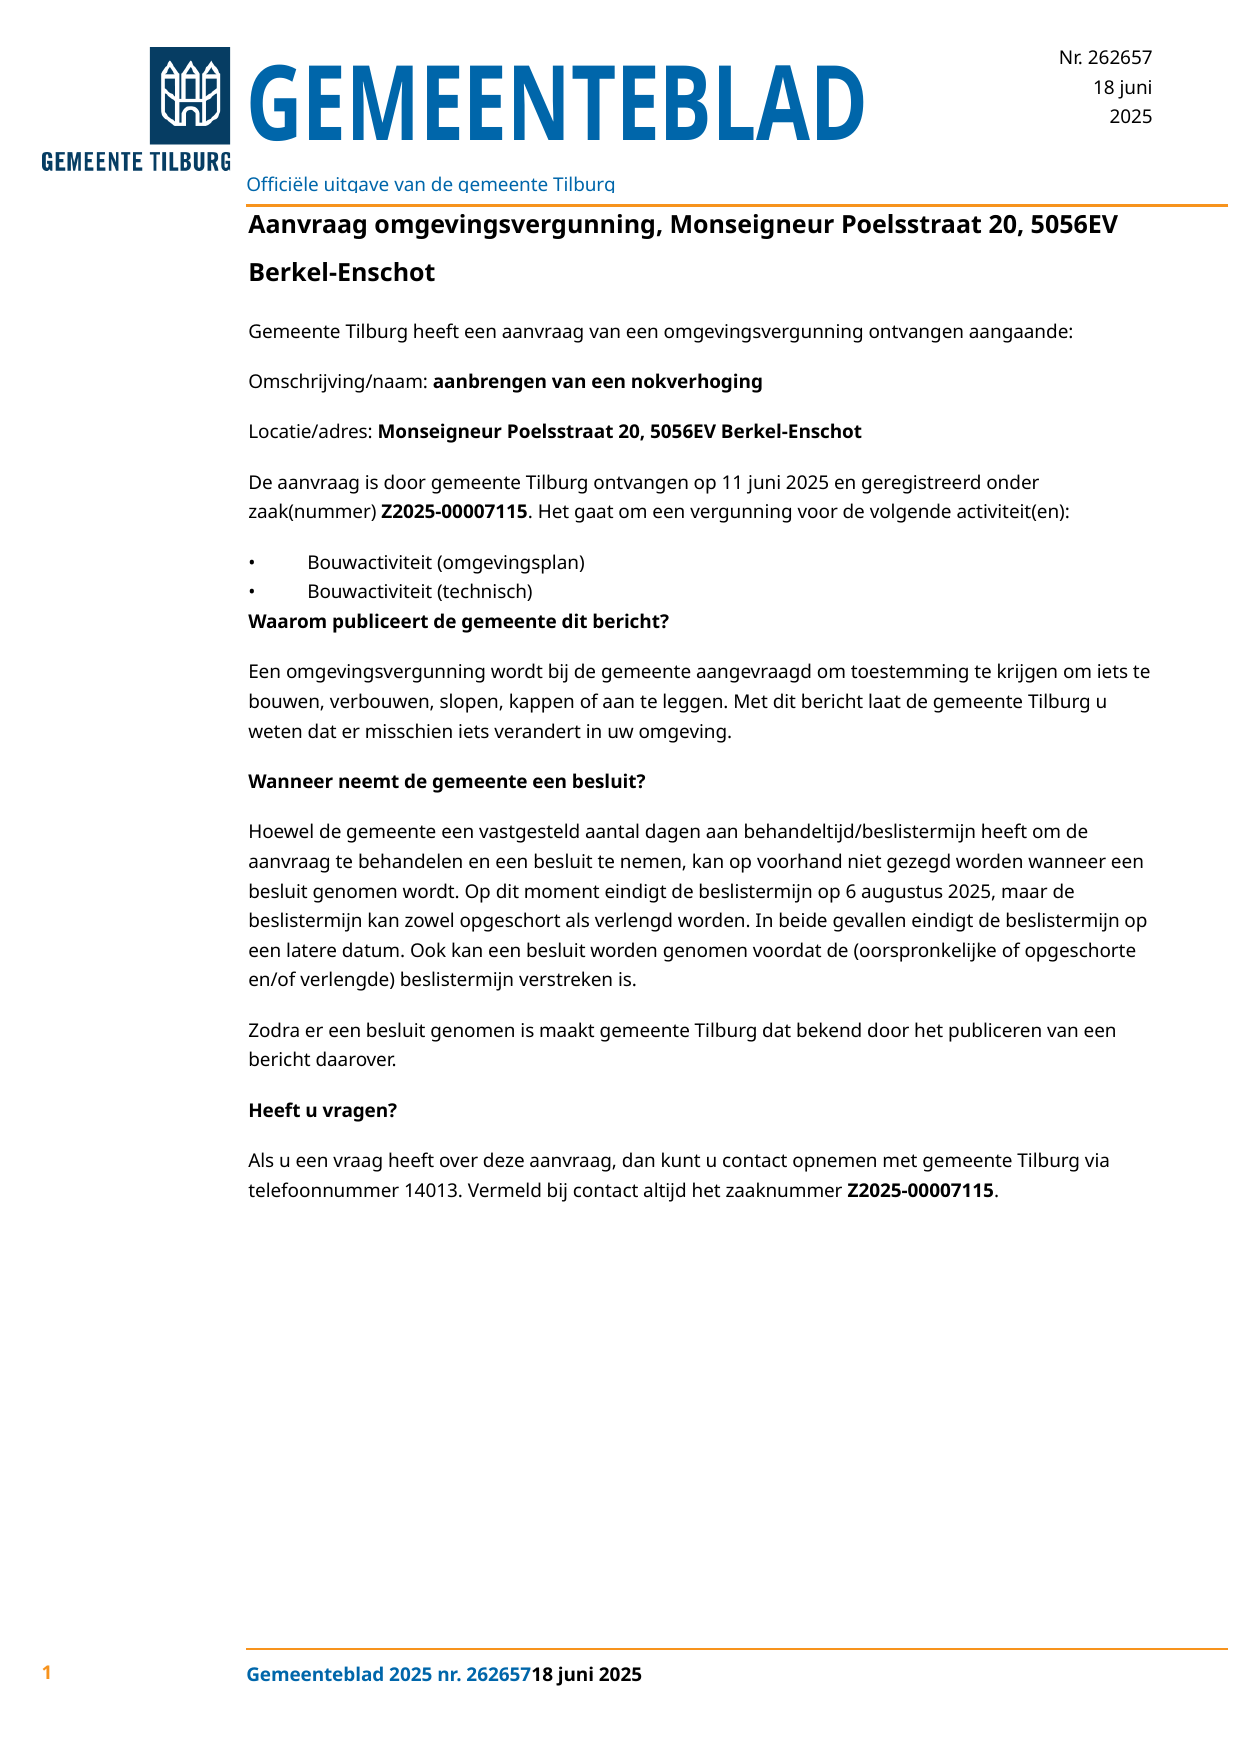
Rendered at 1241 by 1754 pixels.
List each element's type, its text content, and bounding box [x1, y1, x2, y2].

list Bouwactiviteit (omgevingsplan) [248, 549, 1152, 575]
text Gemeente Tilburg heeft een aanvraag van een omgevingsvergunning ontvangen aangaande: [248, 318, 1152, 344]
text Heeft u vragen? [248, 1097, 1152, 1123]
text Een omgevingsvergunning wordt bij de gemeente aangevraagd om toestemming te krijgen om iets te bouwen, verbouwen, slopen, kappen of aan te leggen. Met dit bericht laat de gemeente Tilburg u weten dat er misschien iets verandert in uw omgeving. [248, 659, 1152, 744]
text Aanvraag omgevingsvergunning, Monseigneur Poelsstraat 20, 5056EV Berkel-Enschot [248, 207, 1152, 288]
text Waarom publiceert de gemeente dit bericht? [248, 608, 1152, 634]
text Als u een vraag heeft over deze aanvraag, dan kunt u contact opnemen met gemeente Tilburg via telefoonnummer 14013. Vermeld bij contact altijd het zaaknummer Z2025-00007115. [248, 1147, 1152, 1203]
picture [41, 47, 231, 172]
text Zodra er een besluit genomen is maakt gemeente Tilburg dat bekend door het publiceren van een bericht daarover. [248, 1017, 1152, 1072]
list Bouwactiviteit (technisch) [248, 579, 1152, 604]
text De aanvraag is door gemeente Tilburg ontvangen op 11 juni 2025 en geregistreerd onder zaak(nummer) Z2025-00007115. Het gaat om een vergunning voor de volgende activiteit(en): [248, 469, 1152, 524]
text Omschrijving/naam: aanbrengen van een nokverhoging [248, 368, 1152, 394]
text Locatie/adres: Monseigneur Poelsstraat 20, 5056EV Berkel-Enschot [248, 419, 1152, 444]
text Hoewel de gemeente een vastgesteld aantal dagen aan behandeltijd/beslistermijn heeft om de aanvraag te behandelen en een besluit te nemen, kan op voorhand niet gezegd worden wanneer een besluit genomen wordt. Op dit moment eindigt de beslistermijn op 6 augustus 2025, maar de beslistermijn kan zowel opgeschort als verlengd worden. In beide gevallen eindigt de beslistermijn op een latere datum. Ook kan een besluit worden genomen voordat de (oorspronkelijke of opgeschorte en/of verlengde) beslistermijn verstreken is. [248, 819, 1152, 992]
text Wanneer neemt de gemeente een besluit? [248, 768, 1152, 794]
